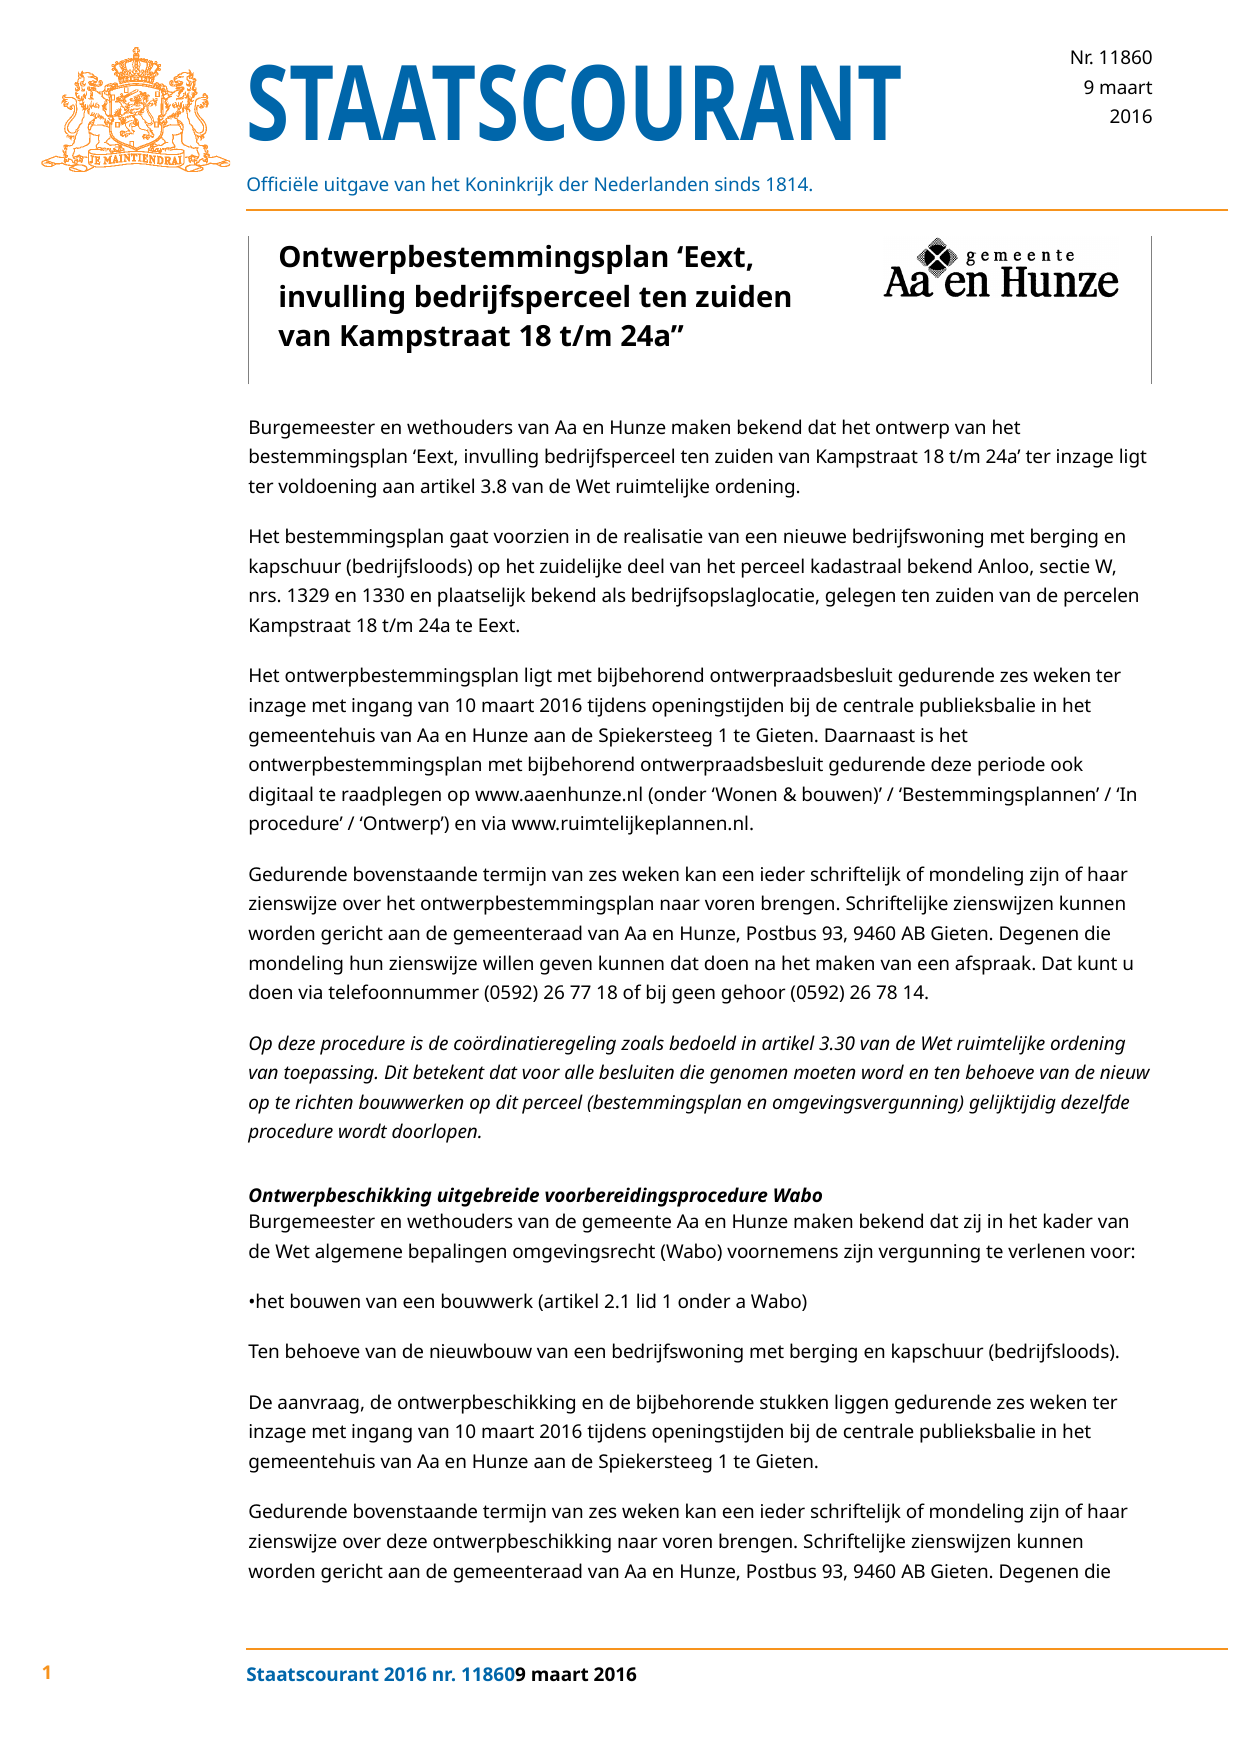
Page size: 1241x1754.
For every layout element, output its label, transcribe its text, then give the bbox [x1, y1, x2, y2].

table_header [850, 236, 1151, 384]
text Gedurende bovenstaande termijn van zes weken kan een ieder schriftelijk of mondeling zijn of haar zienswijze over het ontwerpbestemmingsplan naar voren brengen. Schriftelijke zienswijzen kunnen worden gericht aan de gemeenteraad van Aa en Hunze, Postbus 93, 9460 AB Gieten. Degenen die mondeling hun zienswijze willen geven kunnen dat doen na het maken van een afspraak. Dat kunt u doen via telefoonnummer (0592) 26 77 18 of bij geen gehoor (0592) 26 78 14. [248, 861, 1152, 1005]
text De aanvraag, de ontwerpbeschikking en de bijbehorende stukken liggen gedurende zes weken ter inzage met ingang van 10 maart 2016 tijdens openingstijden bij de centrale publieksbalie in het gemeentehuis van Aa en Hunze aan de Spiekersteeg 1 te Gieten. [248, 1389, 1152, 1474]
text Burgemeester en wethouders van Aa en Hunze maken bekend dat het ontwerp van het bestemmingsplan ‘Eext, invulling bedrijfsperceel ten zuiden van Kampstraat 18 t/m 24a’ ter inzage ligt ter voldoening aan artikel 3.8 van de Wet ruimtelijke ordening. [248, 414, 1152, 499]
table_header Ontwerpbestemmingsplan ‘Eext, invulling bedrijfsperceel ten zuiden van Kampstraat 18 t/m 24a” [249, 236, 850, 384]
text Ontwerpbeschikking uitgebreide voorbereidingsprocedure Wabo [248, 1182, 1152, 1208]
text Ten behoeve van de nieuwbouw van een bedrijfswoning met berging en kapschuur (bedrijfsloods). [248, 1339, 1152, 1364]
text Gedurende bovenstaande termijn van zes weken kan een ieder schriftelijk of mondeling zijn of haar zienswijze over deze ontwerpbeschikking naar voren brengen. Schriftelijke zienswijzen kunnen worden gericht aan de gemeenteraad van Aa en Hunze, Postbus 93, 9460 AB Gieten. Degenen die [248, 1499, 1152, 1583]
picture [41, 47, 231, 172]
text •het bouwen van een bouwwerk (artikel 2.1 lid 1 onder a Wabo) [248, 1288, 1152, 1314]
text Burgemeester en wethouders van de gemeente Aa en Hunze maken bekend dat zij in het kader van de Wet algemene bepalingen omgevingsrecht (Wabo) voornemens zijn vergunning te verlenen voor: [248, 1208, 1152, 1263]
picture [882, 236, 1119, 298]
text Op deze procedure is de coördinatieregeling zoals bedoeld in artikel 3.30 van de Wet ruimtelijke ordening van toepassing. Dit betekent dat voor alle besluiten die genomen moeten word en ten behoeve van de nieuw op te richten bouwwerken op dit perceel (bestemmingsplan en omgevingsvergunning) gelijktijdig dezelfde procedure wordt doorlopen. [248, 1030, 1152, 1144]
text Het bestemmingsplan gaat voorzien in de realisatie van een nieuwe bedrijfswoning met berging en kapschuur (bedrijfsloods) op het zuidelijke deel van het perceel kadastraal bekend Anloo, sectie W, nrs. 1329 en 1330 en plaatselijk bekend als bedrijfsopslaglocatie, gelegen ten zuiden van de percelen Kampstraat 18 t/m 24a te Eext. [248, 523, 1152, 638]
text Het ontwerpbestemmingsplan ligt met bijbehorend ontwerpraadsbesluit gedurende zes weken ter inzage met ingang van 10 maart 2016 tijdens openingstijden bij de centrale publieksbalie in het gemeentehuis van Aa en Hunze aan de Spiekersteeg 1 te Gieten. Daarnaast is het ontwerpbestemmingsplan met bijbehorend ontwerpraadsbesluit gedurende deze periode ook digitaal te raadplegen op www.aaenhunze.nl (onder ‘Wonen & bouwen)’ / ‘Bestemmingsplannen’ / ‘In procedure’ / ‘Ontwerp’) en via www.ruimtelijkeplannen.nl. [248, 663, 1152, 836]
